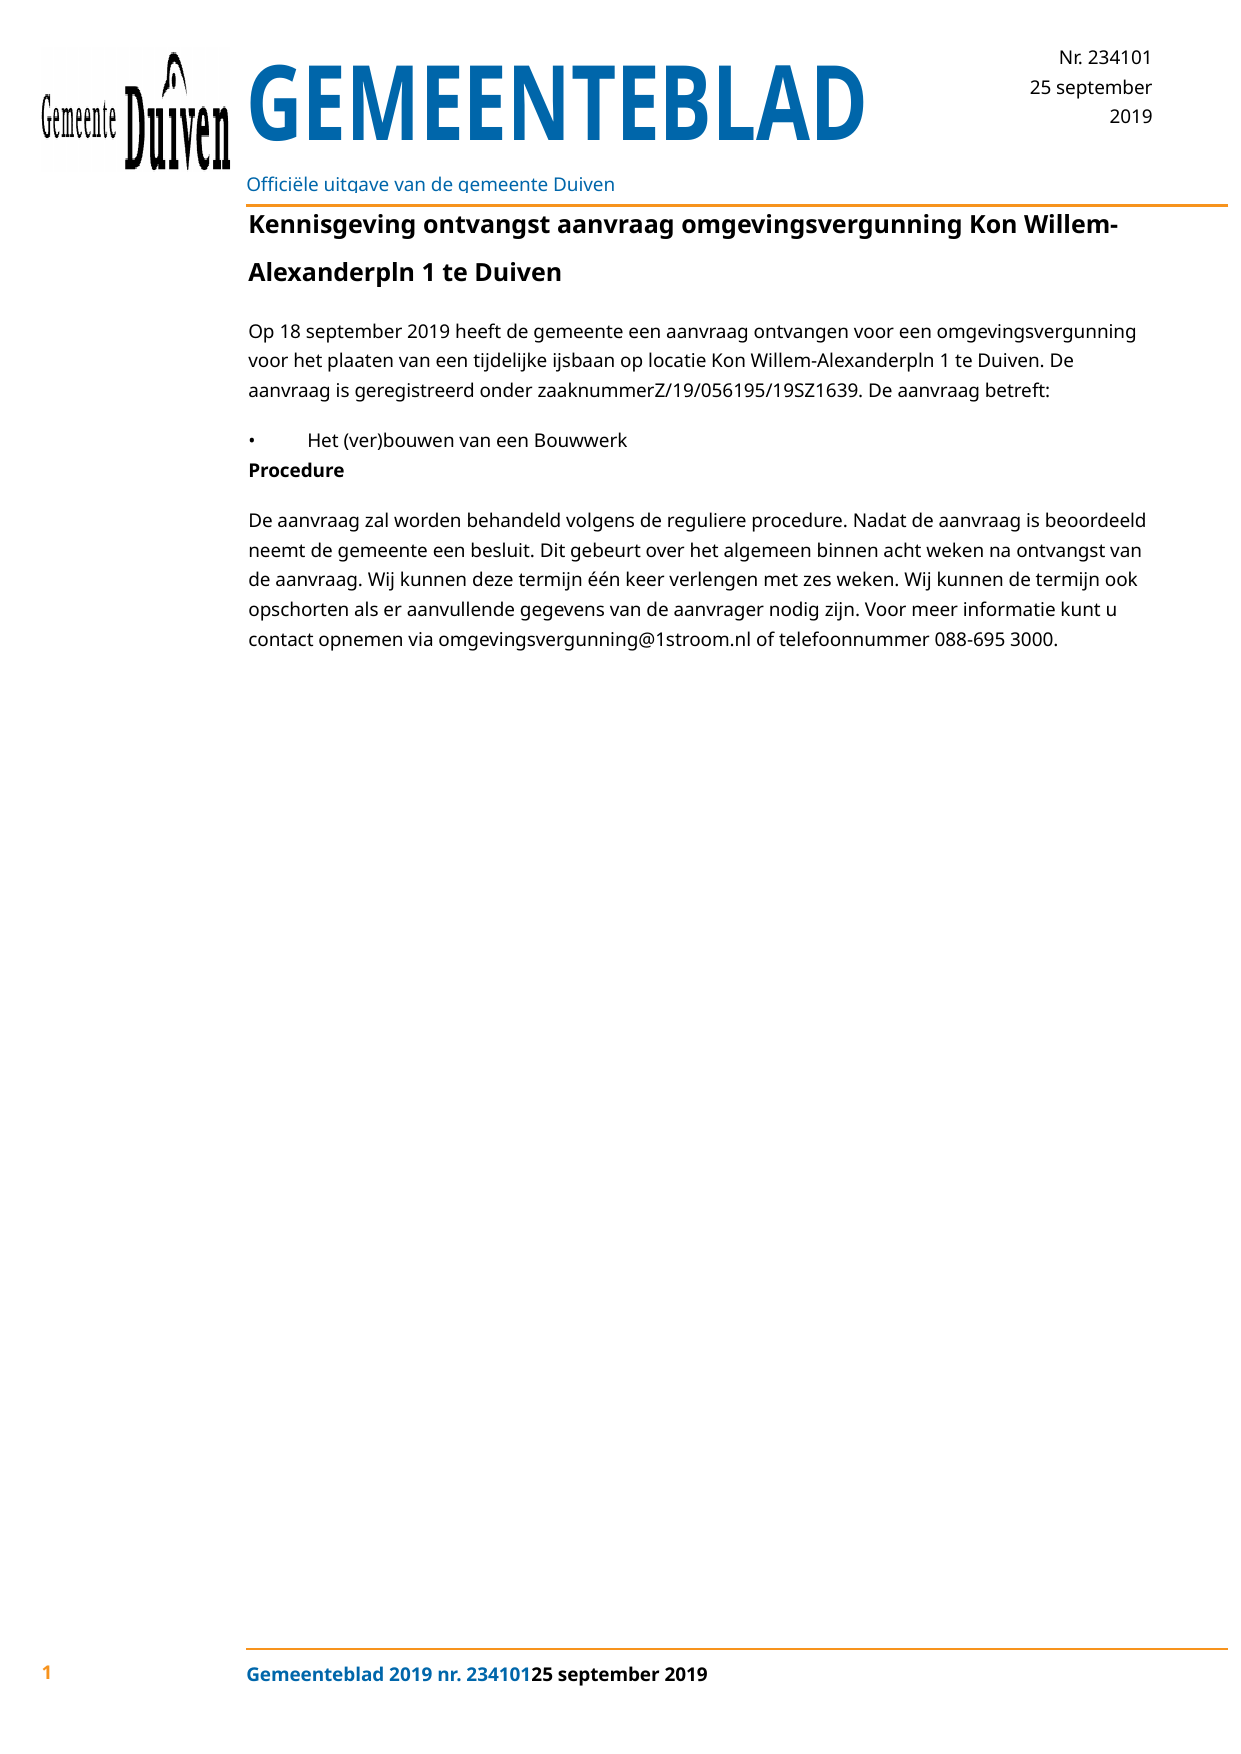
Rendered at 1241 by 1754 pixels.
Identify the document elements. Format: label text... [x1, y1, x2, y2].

text De aanvraag zal worden behandeld volgens de reguliere procedure. Nadat de aanvraag is beoordeeld neemt de gemeente een besluit. Dit gebeurt over het algemeen binnen acht weken na ontvangst van de aanvraag. Wij kunnen deze termijn één keer verlengen met zes weken. Wij kunnen de termijn ook opschorten als er aanvullende gegevens van de aanvrager nodig zijn. Voor meer informatie kunt u contact opnemen via omgevingsvergunning@1stroom.nl of telefoonnummer 088-695 3000. [248, 507, 1152, 652]
text Procedure [248, 457, 1152, 483]
text Op 18 september 2019 heeft de gemeente een aanvraag ontvangen voor een omgevingsvergunning voor het plaaten van een tijdelijke ijsbaan op locatie Kon Willem-Alexanderpln 1 te Duiven. De aanvraag is geregistreerd onder zaaknummerZ/19/056195/19SZ1639. De aanvraag betreft: [248, 318, 1152, 403]
list Het (ver)bouwen van een Bouwwerk [248, 427, 1152, 453]
text Kennisgeving ontvangst aanvraag omgevingsvergunning Kon Willem-Alexanderpln 1 te Duiven [248, 207, 1152, 288]
picture [41, 47, 231, 172]
